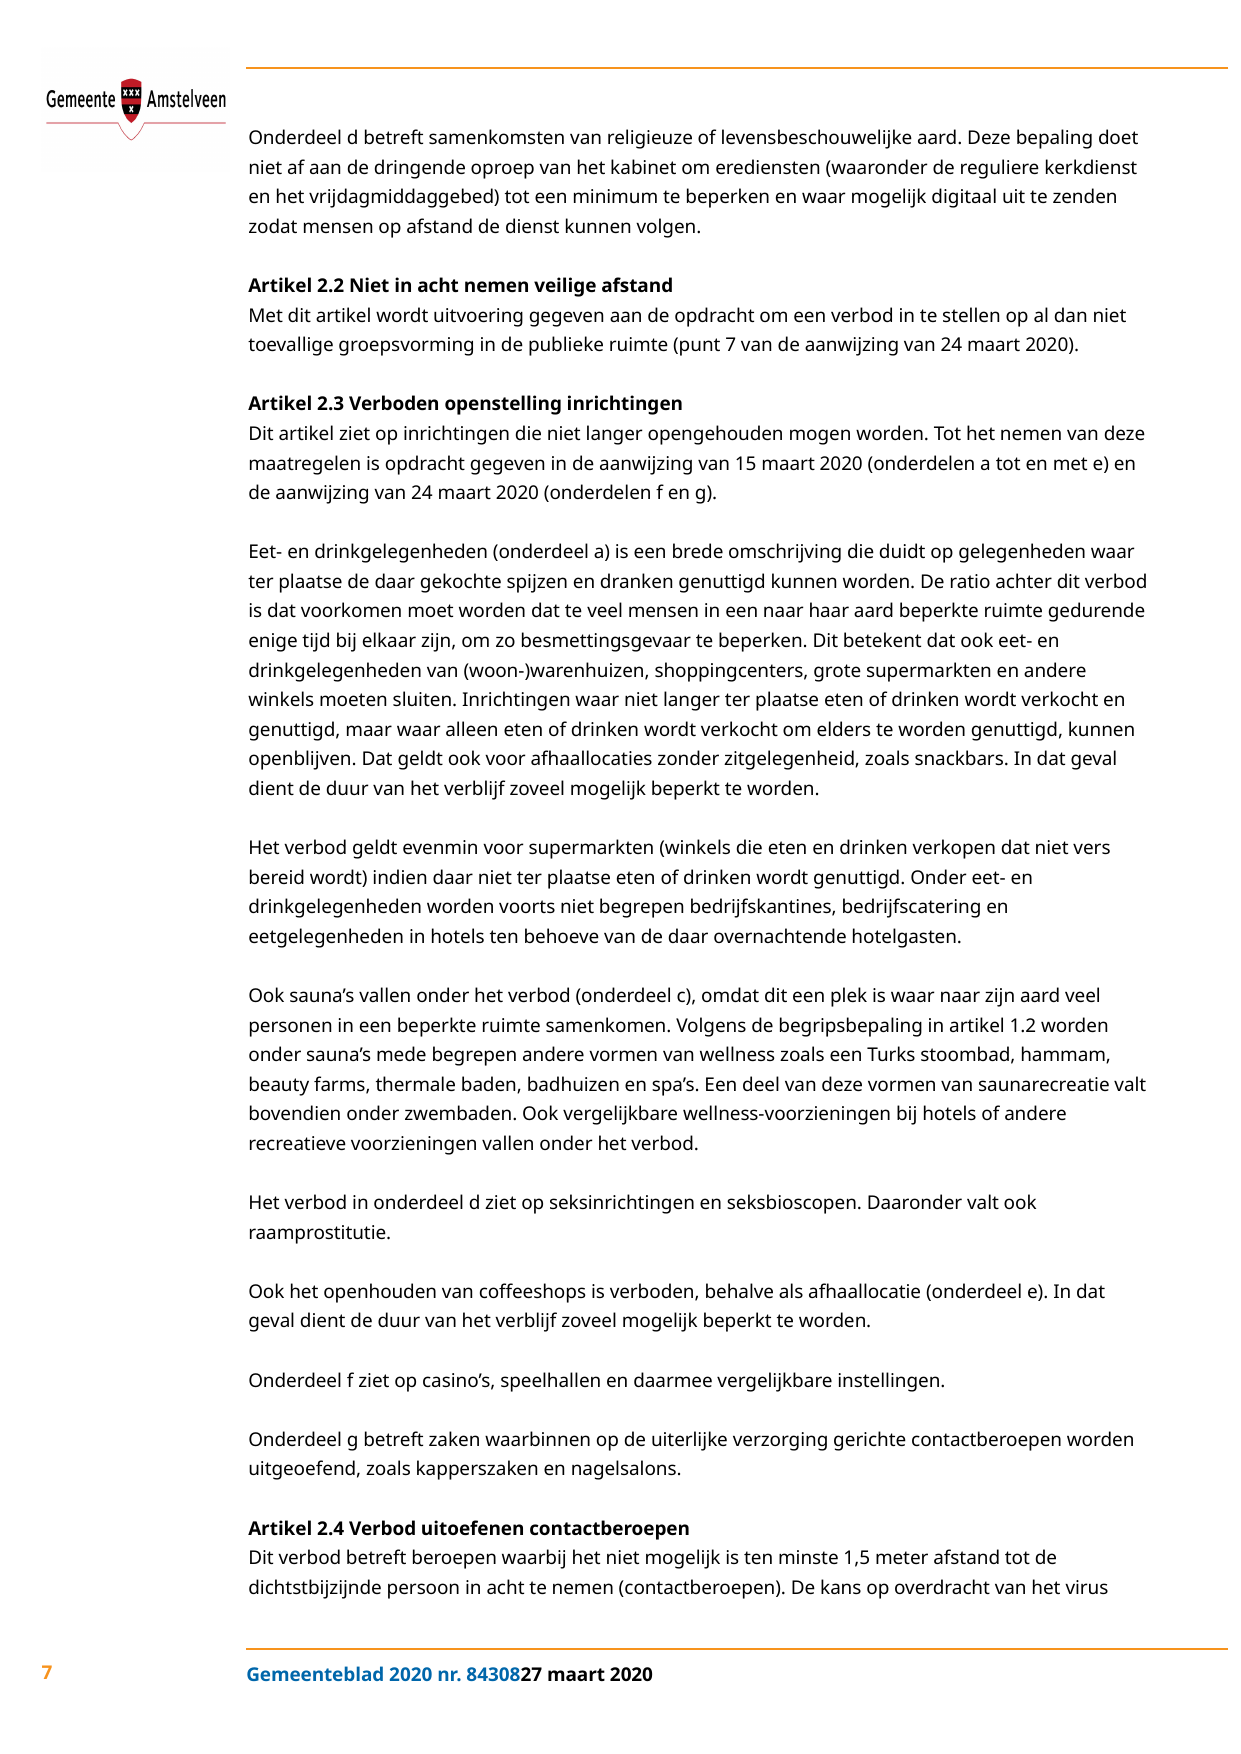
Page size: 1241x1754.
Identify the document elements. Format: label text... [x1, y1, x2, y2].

text Dit verbod betreft beroepen waarbij het niet mogelijk is ten minste 1,5 meter afstand tot de dichtstbijzijnde persoon in acht te nemen (contactberoepen). De kans op overdracht van het virus [248, 1544, 1152, 1600]
text Artikel 2.4 Verbod uitoefenen contactberoepen [248, 1515, 1152, 1541]
text Ook het openhouden van coffeeshops is verboden, behalve als afhaallocatie (onderdeel e). In dat geval dient de duur van het verblijf zoveel mogelijk beperkt te worden. [248, 1278, 1152, 1333]
text Het verbod geldt evenmin voor supermarkten (winkels die eten en drinken verkopen dat niet vers bereid wordt) indien daar niet ter plaatse eten of drinken wordt genuttigd. Onder eet- en drinkgelegenheden worden voorts niet begrepen bedrijfskantines, bedrijfscatering en eetgelegenheden in hotels ten behoeve van de daar overnachtende hotelgasten. [248, 834, 1152, 949]
text Artikel 2.2 Niet in acht nemen veilige afstand [248, 272, 1152, 298]
text Onderdeel f ziet op casino’s, speelhallen en daarmee vergelijkbare instellingen. [248, 1367, 1152, 1393]
text Het verbod in onderdeel d ziet op seksinrichtingen en seksbioscopen. Daaronder valt ook raamprostitutie. [248, 1189, 1152, 1245]
text Ook sauna’s vallen onder het verbod (onderdeel c), omdat dit een plek is waar naar zijn aard veel personen in een beperkte ruimte samenkomen. Volgens de begripsbepaling in artikel 1.2 worden onder sauna’s mede begrepen andere vormen van wellness zoals een Turks stoombad, hammam, beauty farms, thermale baden, badhuizen en spa’s. Een deel van deze vormen van saunarecreatie valt bovendien onder zwembaden. Ook vergelijkbare wellness-voorzieningen bij hotels of andere recreatieve voorzieningen vallen onder het verbod. [248, 982, 1152, 1156]
text Eet- en drinkgelegenheden (onderdeel a) is een brede omschrijving die duidt op gelegenheden waar ter plaatse de daar gekochte spijzen en dranken genuttigd kunnen worden. De ratio achter dit verbod is dat voorkomen moet worden dat te veel mensen in een naar haar aard beperkte ruimte gedurende enige tijd bij elkaar zijn, om zo besmettingsgevaar te beperken. Dit betekent dat ook eet- en drinkgelegenheden van (woon-)warenhuizen, shoppingcenters, grote supermarkten en andere winkels moeten sluiten. Inrichtingen waar niet langer ter plaatse eten of drinken wordt verkocht en genuttigd, maar waar alleen eten of drinken wordt verkocht om elders te worden genuttigd, kunnen openblijven. Dat geldt ook voor afhaallocaties zonder zitgelegenheid, zoals snackbars. In dat geval dient de duur van het verblijf zoveel mogelijk beperkt te worden. [248, 538, 1152, 801]
text Onderdeel g betreft zaken waarbinnen op de uiterlijke verzorging gerichte contactberoepen worden uitgeoefend, zoals kapperszaken en nagelsalons. [248, 1426, 1152, 1481]
text Met dit artikel wordt uitvoering gegeven aan de opdracht om een verbod in te stellen op al dan niet toevallige groepsvorming in de publieke ruimte (punt 7 van de aanwijzing van 24 maart 2020). [248, 302, 1152, 357]
text Onderdeel d betreft samenkomsten van religieuze of levensbeschouwelijke aard. Deze bepaling doet niet af aan de dringende oproep van het kabinet om erediensten (waaronder de reguliere kerkdienst en het vrijdagmiddaggebed) tot een minimum te beperken en waar mogelijk digitaal uit te zenden zodat mensen op afstand de dienst kunnen volgen. [248, 124, 1152, 239]
text Dit artikel ziet op inrichtingen die niet langer opengehouden mogen worden. Tot het nemen van deze maatregelen is opdracht gegeven in de aanwijzing van 15 maart 2020 (onderdelen a tot en met e) en de aanwijzing van 24 maart 2020 (onderdelen f en g). [248, 420, 1152, 505]
picture [41, 47, 231, 172]
text Artikel 2.3 Verboden openstelling inrichtingen [248, 391, 1152, 416]
